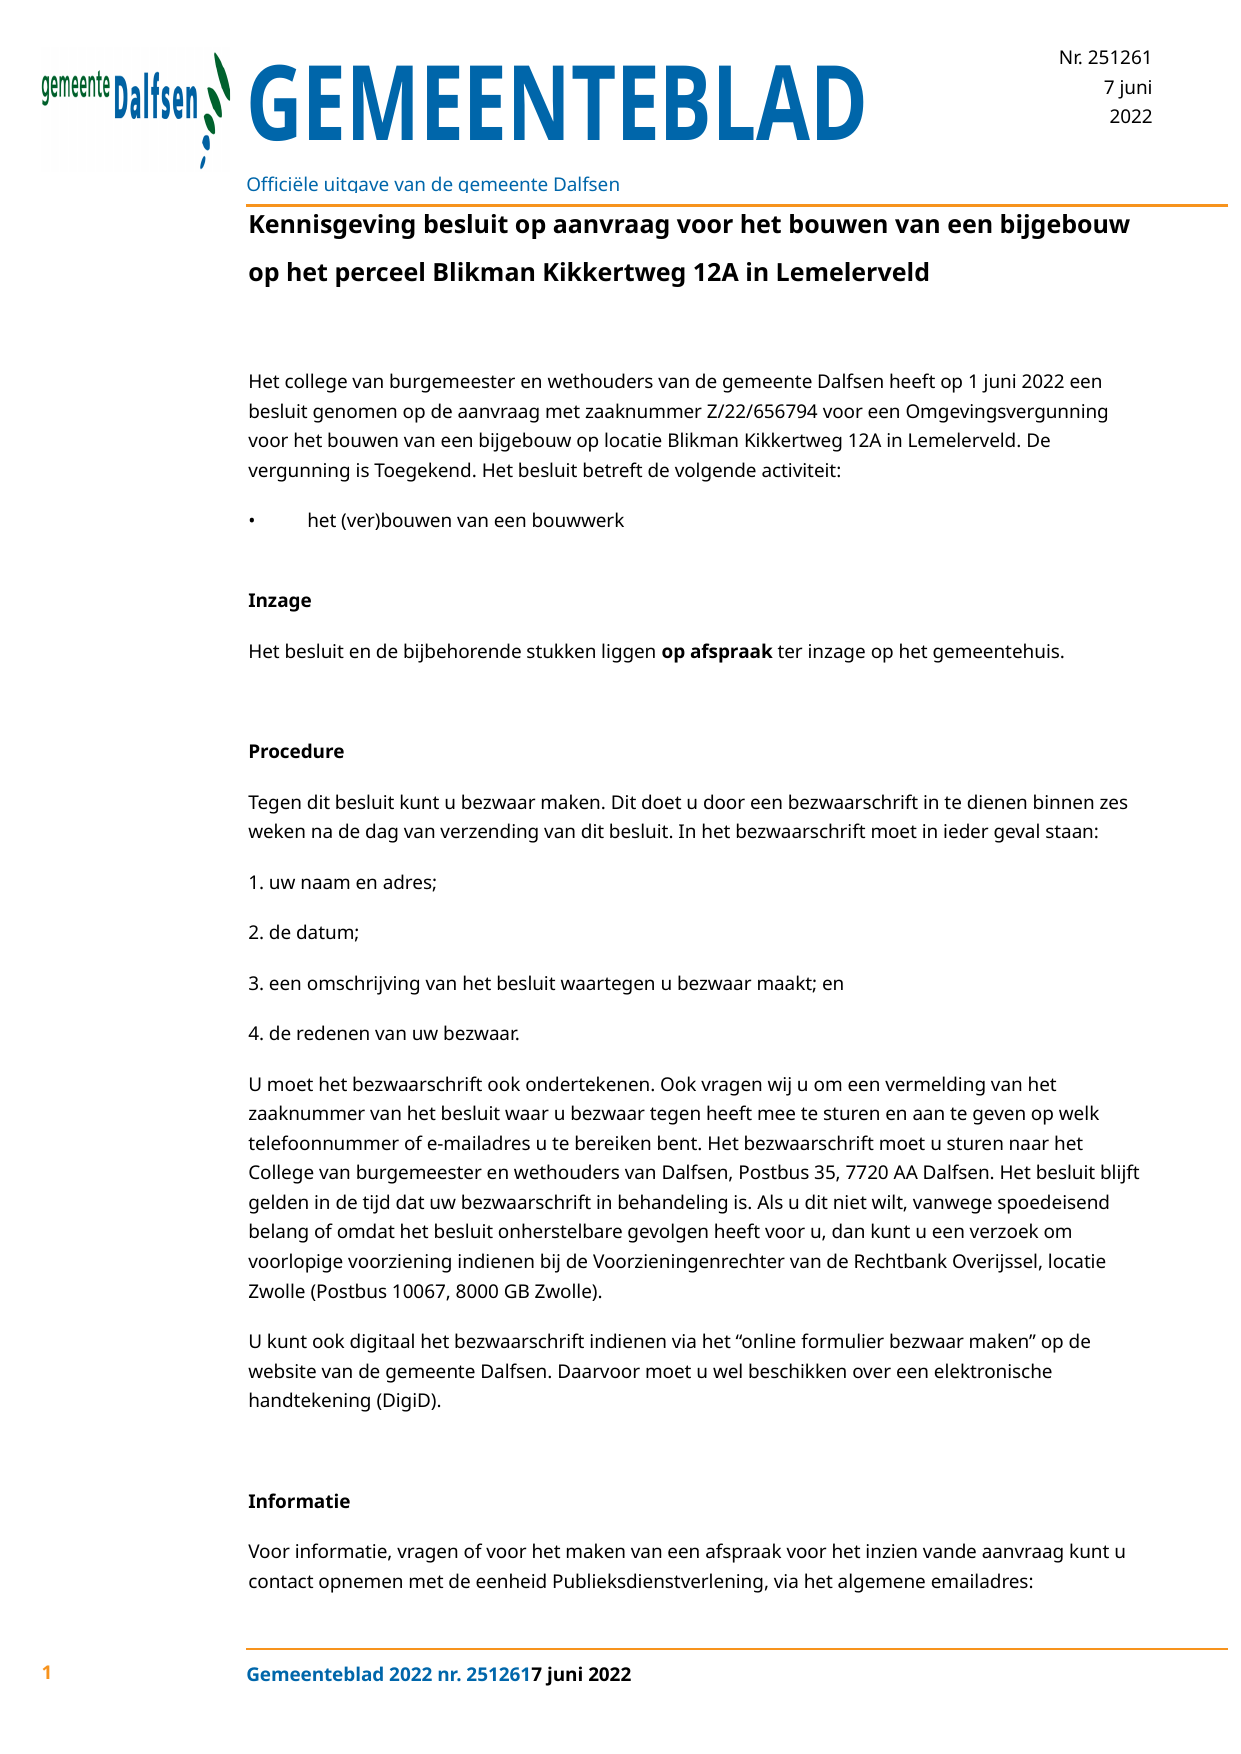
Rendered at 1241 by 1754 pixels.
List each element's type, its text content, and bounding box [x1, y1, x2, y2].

text 3. een omschrijving van het besluit waartegen u bezwaar maakt; en [248, 970, 1152, 996]
text U moet het bezwaarschrift ook ondertekenen. Ook vragen wij u om een vermelding van het zaaknummer van het besluit waar u bezwaar tegen heeft mee te sturen en aan te geven op welk telefoonnummer of e-mailadres u te bereiken bent. Het bezwaarschrift moet u sturen naar het College van burgemeester en wethouders van Dalfsen, Postbus 35, 7720 AA Dalfsen. Het besluit blijft gelden in de tijd dat uw bezwaarschrift in behandeling is. Als u dit niet wilt, vanwege spoedeisend belang of omdat het besluit onherstelbare gevolgen heeft voor u, dan kunt u een verzoek om voorlopige voorziening indienen bij de Voorzieningenrechter van de Rechtbank Overijssel, locatie Zwolle (Postbus 10067, 8000 GB Zwolle). [248, 1071, 1152, 1304]
text Tegen dit besluit kunt u bezwaar maken. Dit doet u door een bezwaarschrift in te dienen binnen zes weken na de dag van verzending van dit besluit. In het bezwaarschrift moet in ieder geval staan: [248, 789, 1152, 844]
text 1. uw naam en adres; [248, 869, 1152, 895]
text Het college van burgemeester en wethouders van de gemeente Dalfsen heeft op 1 juni 2022 een besluit genomen op de aanvraag met zaaknummer Z/22/656794 voor een Omgevingsvergunning voor het bouwen van een bijgebouw op locatie Blikman Kikkertweg 12A in Lemelerveld. De vergunning is Toegekend. Het besluit betreft de volgende activiteit: [248, 368, 1152, 483]
picture [41, 47, 231, 172]
text Kennisgeving besluit op aanvraag voor het bouwen van een bijgebouw op het perceel Blikman Kikkertweg 12A in Lemelerveld [248, 207, 1152, 288]
text 4. de redenen van uw bezwaar. [248, 1020, 1152, 1046]
text Procedure [248, 739, 1152, 764]
text U kunt ook digitaal het bezwaarschrift indienen via het “online formulier bezwaar maken” op de website van de gemeente Dalfsen. Daarvoor moet u wel beschikken over een elektronische handtekening (DigiD). [248, 1328, 1152, 1413]
text Inzage [248, 587, 1152, 613]
text Het besluit en de bijbehorende stukken liggen op afspraak ter inzage op het gemeentehuis. [248, 638, 1152, 664]
list het (ver)bouwen van een bouwwerk [248, 507, 1152, 533]
text Informatie [248, 1488, 1152, 1514]
text 2. de datum; [248, 919, 1152, 945]
text Voor informatie, vragen of voor het maken van een afspraak voor het inzien vande aanvraag kunt u contact opnemen met de eenheid Publieksdienstverlening, via het algemene emailadres: [248, 1539, 1152, 1594]
